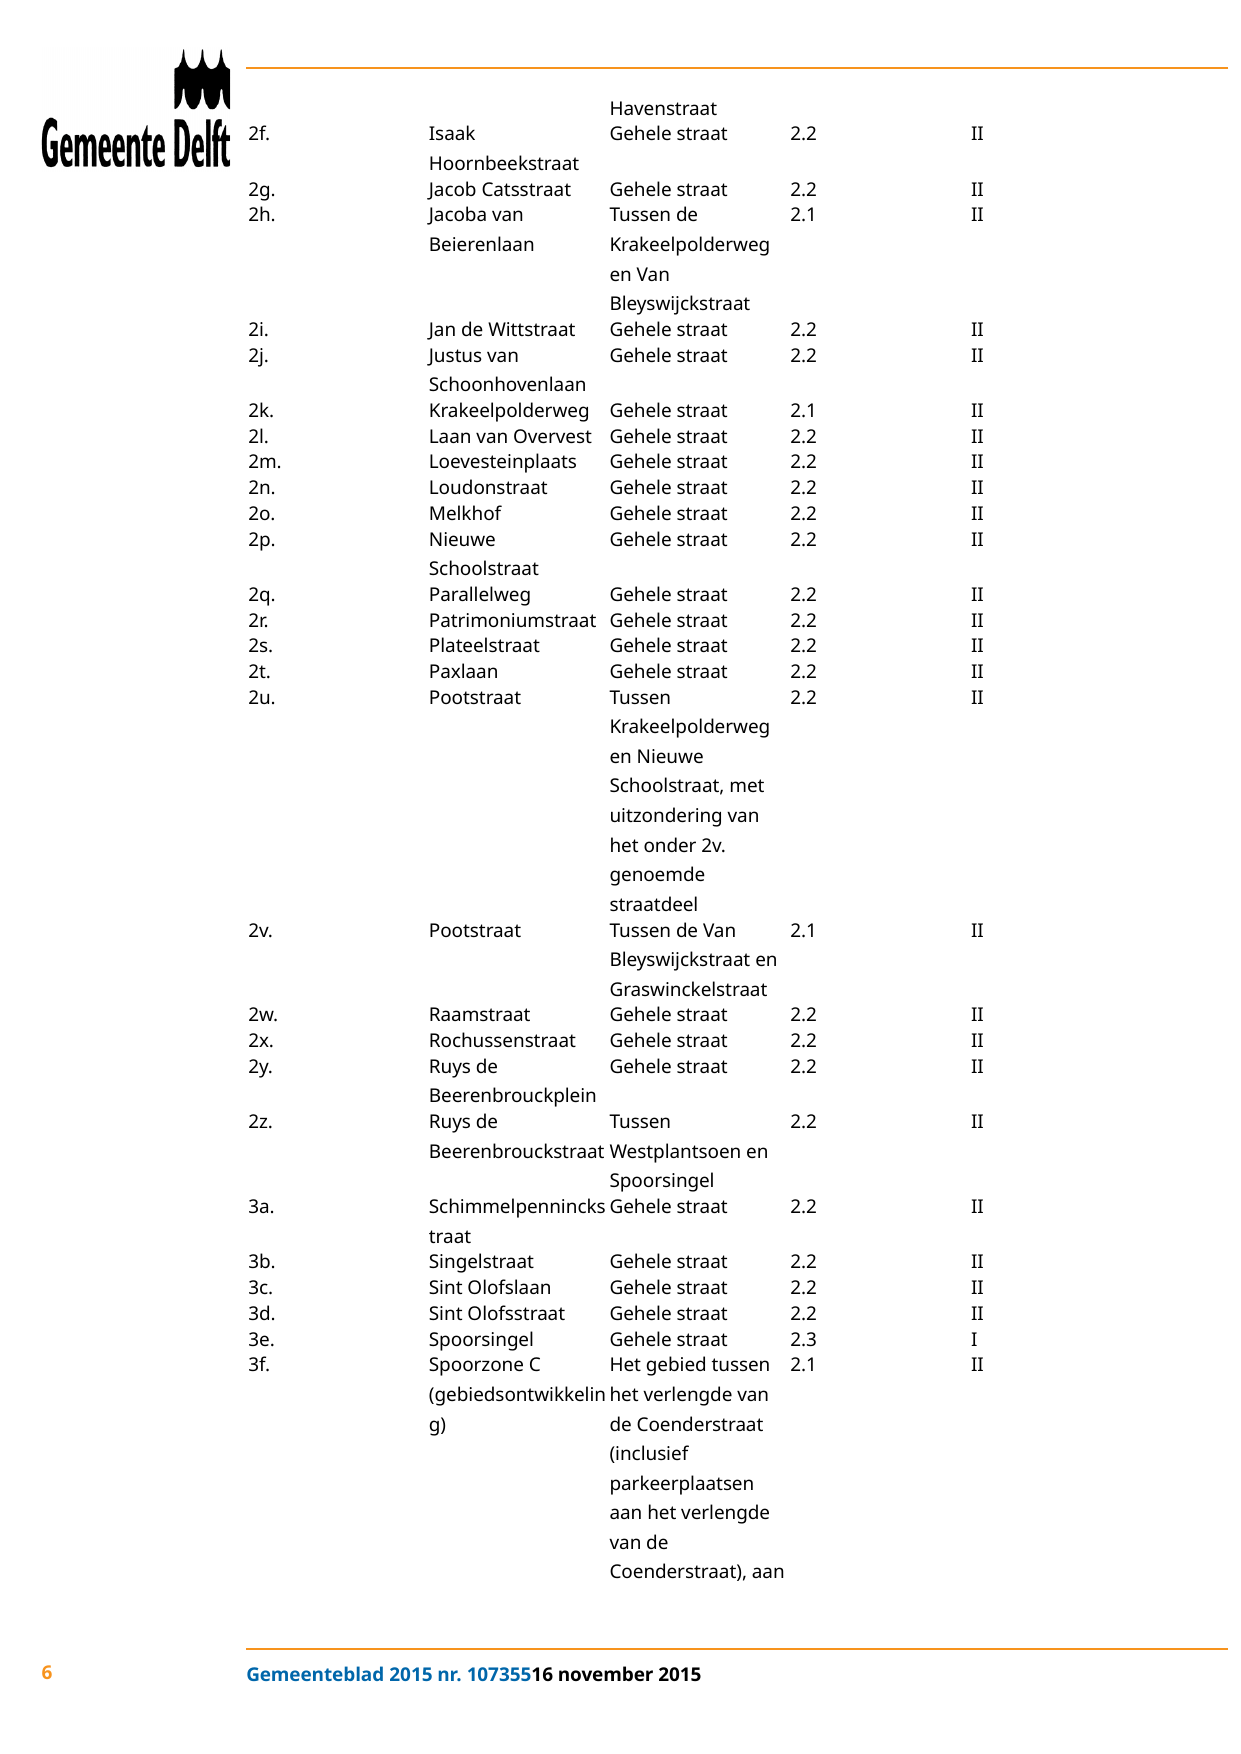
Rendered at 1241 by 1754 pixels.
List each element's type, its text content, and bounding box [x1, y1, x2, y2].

table_cell [429, 95, 609, 121]
table_cell 2g. [248, 176, 429, 202]
table_cell 2.2 [790, 1249, 971, 1274]
table_cell 2k. [248, 397, 429, 423]
table_cell 2.2 [790, 449, 971, 474]
table_cell 2.2 [790, 1193, 971, 1249]
table_cell Sint Olofslaan [429, 1274, 609, 1300]
table_cell 2x. [248, 1028, 429, 1053]
table_cell II [971, 917, 1152, 1002]
table_cell 2.2 [790, 684, 971, 917]
table_cell 2.3 [790, 1326, 971, 1352]
table_cell 2.2 [790, 1053, 971, 1108]
table_cell II [971, 684, 1152, 917]
table_cell 3c. [248, 1274, 429, 1300]
table_cell Patrimoniumstraat [429, 607, 609, 632]
table_cell 2.2 [790, 526, 971, 581]
table_cell 3d. [248, 1300, 429, 1326]
table_cell Gehele straat [609, 176, 790, 202]
table_cell II [971, 474, 1152, 500]
table_cell II [971, 342, 1152, 397]
table_cell Gehele straat [609, 121, 790, 176]
table_cell Gehele straat [609, 1193, 790, 1249]
table_cell Gehele straat [609, 500, 790, 526]
table_cell Rochussenstraat [429, 1028, 609, 1053]
table_cell II [971, 1028, 1152, 1053]
table_cell Paxlaan [429, 658, 609, 684]
table_cell II [971, 423, 1152, 448]
table_cell 2v. [248, 917, 429, 1002]
table_cell I [971, 1326, 1152, 1352]
table_cell Singelstraat [429, 1249, 609, 1274]
table_cell 2.2 [790, 1028, 971, 1053]
table_cell Tussen de Van Bleyswijckstraat en Graswinckelstraat [609, 917, 790, 1002]
table_cell Gehele straat [609, 1053, 790, 1108]
table_cell Pootstraat [429, 684, 609, 917]
table_cell II [971, 397, 1152, 423]
table_cell 2z. [248, 1109, 429, 1193]
table_cell 2t. [248, 658, 429, 684]
table_cell 2s. [248, 633, 429, 658]
table_cell Gehele straat [609, 1028, 790, 1053]
table_cell 3a. [248, 1193, 429, 1249]
table_cell Gehele straat [609, 1300, 790, 1326]
table_cell Gehele straat [609, 607, 790, 632]
table_cell Melkhof [429, 500, 609, 526]
table_cell Gehele straat [609, 526, 790, 581]
picture [41, 47, 231, 172]
table_cell II [971, 500, 1152, 526]
table_cell Havenstraat [609, 95, 790, 121]
table_cell Gehele straat [609, 633, 790, 658]
table_cell II [971, 1193, 1152, 1249]
table_cell Ruys de Beerenbrouckstraat [429, 1109, 609, 1193]
table_cell 2q. [248, 581, 429, 607]
table_cell II [971, 658, 1152, 684]
table_cell 3e. [248, 1326, 429, 1352]
table_cell [248, 95, 429, 121]
table_cell II [971, 1109, 1152, 1193]
table_cell 2.1 [790, 1352, 971, 1584]
table_cell Gehele straat [609, 397, 790, 423]
table_cell Gehele straat [609, 1249, 790, 1274]
table_cell II [971, 1249, 1152, 1274]
table_cell II [971, 526, 1152, 581]
table_cell 2i. [248, 316, 429, 342]
table_cell II [971, 1002, 1152, 1027]
table_cell II [971, 581, 1152, 607]
table_cell 2n. [248, 474, 429, 500]
table_cell 2u. [248, 684, 429, 917]
table_cell 2.2 [790, 500, 971, 526]
table_cell Spoorsingel [429, 1326, 609, 1352]
table_cell 2w. [248, 1002, 429, 1027]
table_cell Gehele straat [609, 1274, 790, 1300]
table_cell Sint Olofsstraat [429, 1300, 609, 1326]
table_cell II [971, 1053, 1152, 1108]
table_cell 2.2 [790, 316, 971, 342]
table_cell Loevesteinplaats [429, 449, 609, 474]
table_cell Parallelweg [429, 581, 609, 607]
table_cell 2m. [248, 449, 429, 474]
table_cell Tussen Westplantsoen en Spoorsingel [609, 1109, 790, 1193]
table_cell II [971, 633, 1152, 658]
table_cell 2.2 [790, 581, 971, 607]
table_cell 2p. [248, 526, 429, 581]
table_cell [790, 95, 971, 121]
table_cell Isaak Hoornbeekstraat [429, 121, 609, 176]
table_cell Spoorzone C (gebiedsontwikkeling) [429, 1352, 609, 1584]
table_cell Gehele straat [609, 423, 790, 448]
table_cell Gehele straat [609, 474, 790, 500]
table_cell Pootstraat [429, 917, 609, 1002]
table_cell 2.2 [790, 474, 971, 500]
table_cell II [971, 607, 1152, 632]
table_cell 2.2 [790, 342, 971, 397]
table_cell Justus van Schoonhovenlaan [429, 342, 609, 397]
table_cell Gehele straat [609, 449, 790, 474]
table_cell Gehele straat [609, 342, 790, 397]
table_cell Het gebied tussen het verlengde van de Coenderstraat (inclusief parkeerplaatsen aan het verlengde van de Coenderstraat), aan [609, 1352, 790, 1584]
table_cell 2y. [248, 1053, 429, 1108]
table_cell Laan van Overvest [429, 423, 609, 448]
table_cell II [971, 202, 1152, 316]
table_cell Jacob Catsstraat [429, 176, 609, 202]
table_cell 2.2 [790, 1274, 971, 1300]
table_cell Gehele straat [609, 1002, 790, 1027]
table_cell [971, 95, 1152, 121]
table_cell 2f. [248, 121, 429, 176]
table_cell Nieuwe Schoolstraat [429, 526, 609, 581]
table_cell II [971, 176, 1152, 202]
table_cell 2.2 [790, 633, 971, 658]
table_cell 3f. [248, 1352, 429, 1584]
table_cell 2.2 [790, 607, 971, 632]
table_cell Raamstraat [429, 1002, 609, 1027]
table_cell 2h. [248, 202, 429, 316]
table_cell Jacoba van Beierenlaan [429, 202, 609, 316]
table_cell II [971, 1352, 1152, 1584]
table_cell II [971, 449, 1152, 474]
table_cell 2.2 [790, 1002, 971, 1027]
table_cell Gehele straat [609, 581, 790, 607]
table_cell II [971, 316, 1152, 342]
table_cell 2.1 [790, 397, 971, 423]
table_cell 2.2 [790, 121, 971, 176]
table_cell Krakeelpolderweg [429, 397, 609, 423]
table_cell 2r. [248, 607, 429, 632]
table_cell 2.2 [790, 423, 971, 448]
table_cell II [971, 121, 1152, 176]
table_cell Schimmelpenninckstraat [429, 1193, 609, 1249]
table_cell Tussen Krakeelpolderweg en Nieuwe Schoolstraat, met uitzondering van het onder 2v. genoemde straatdeel [609, 684, 790, 917]
table_cell II [971, 1274, 1152, 1300]
table_cell 3b. [248, 1249, 429, 1274]
table_cell Loudonstraat [429, 474, 609, 500]
table_cell 2j. [248, 342, 429, 397]
table_cell 2o. [248, 500, 429, 526]
table_cell 2.2 [790, 1109, 971, 1193]
table_cell 2.2 [790, 176, 971, 202]
table_cell Gehele straat [609, 316, 790, 342]
table_cell Plateelstraat [429, 633, 609, 658]
table_cell 2.2 [790, 658, 971, 684]
table_cell Gehele straat [609, 658, 790, 684]
table_cell 2l. [248, 423, 429, 448]
table_cell 2.1 [790, 917, 971, 1002]
table_cell 2.2 [790, 1300, 971, 1326]
table_cell Ruys de Beerenbrouckplein [429, 1053, 609, 1108]
table_cell Jan de Wittstraat [429, 316, 609, 342]
table_cell Tussen de Krakeelpolderweg en Van Bleyswijckstraat [609, 202, 790, 316]
table_cell II [971, 1300, 1152, 1326]
table_cell Gehele straat [609, 1326, 790, 1352]
table_cell 2.1 [790, 202, 971, 316]
